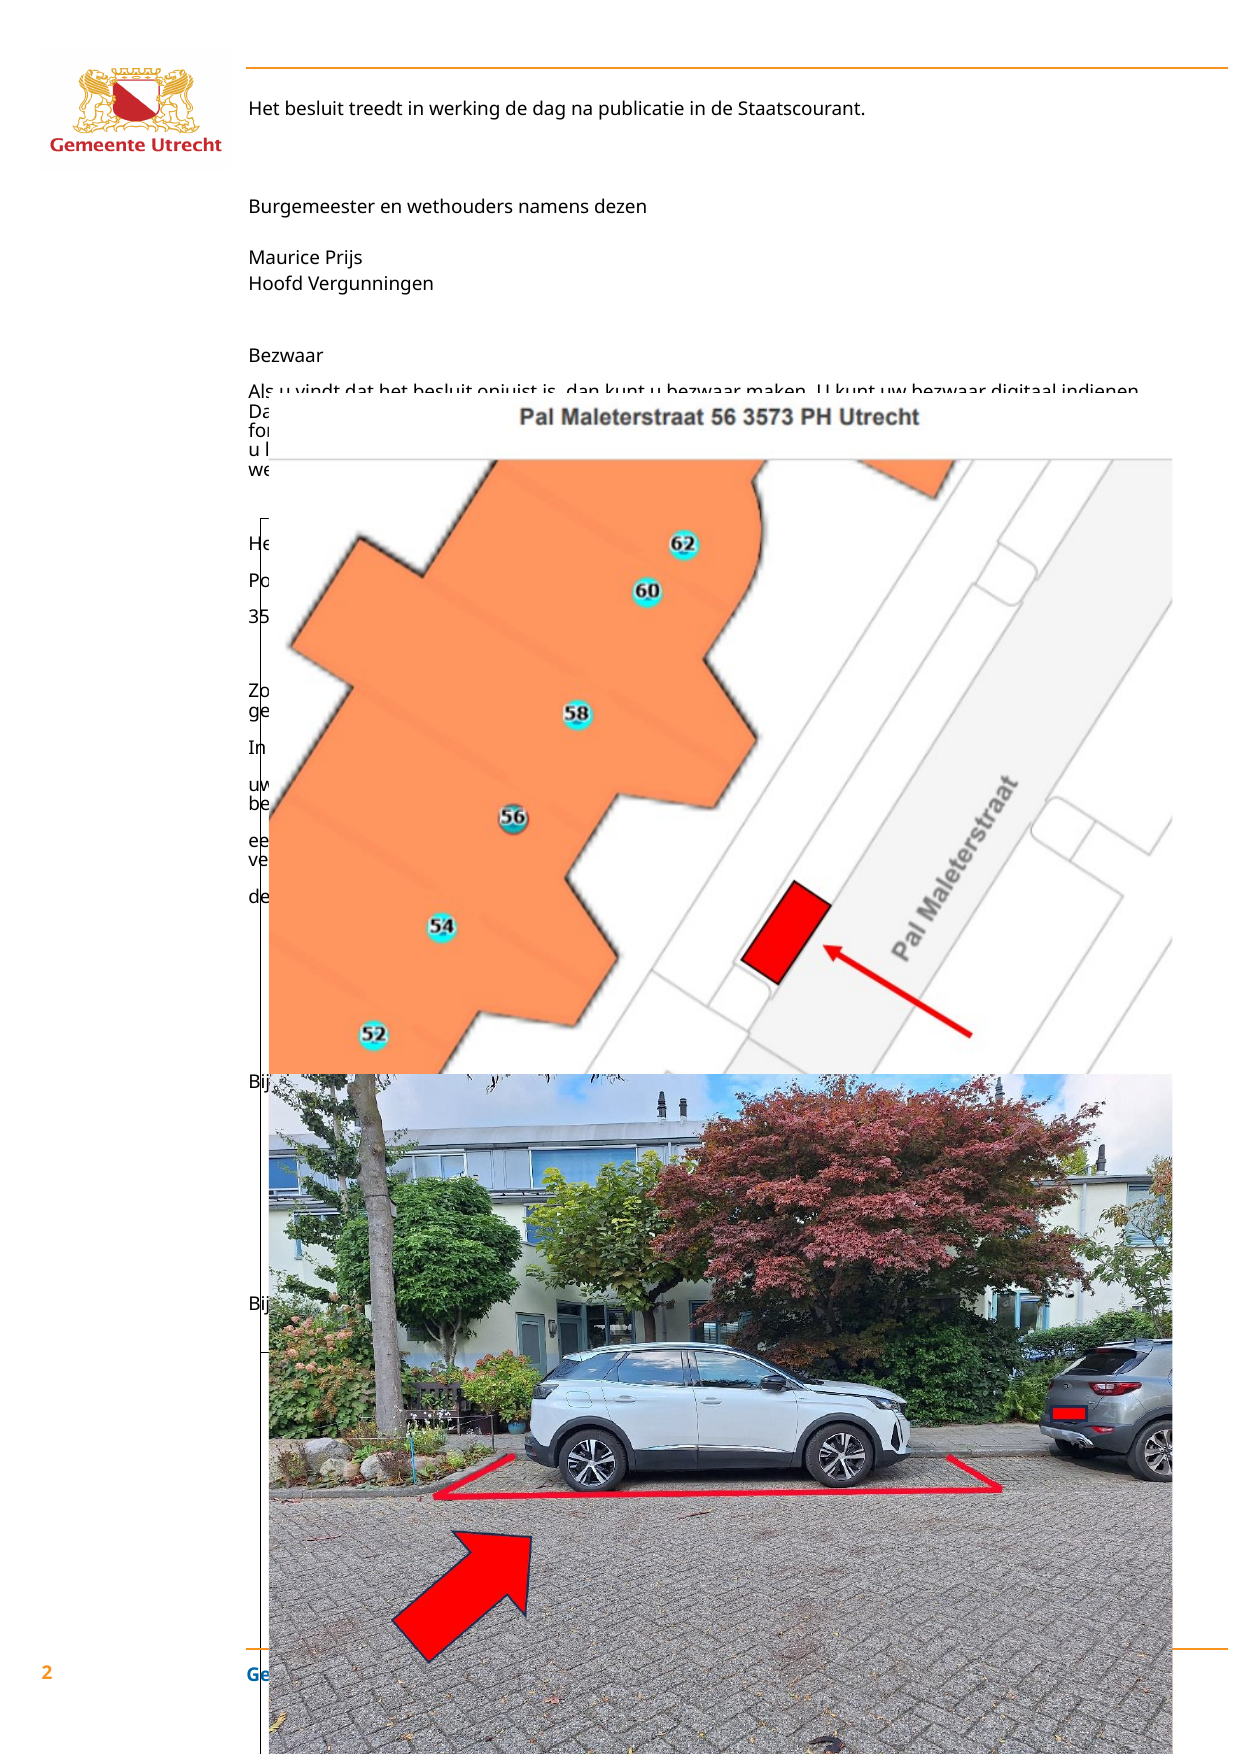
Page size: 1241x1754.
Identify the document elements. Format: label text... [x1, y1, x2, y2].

text Bezwaar [248, 347, 1152, 366]
text Hoofd Vergunningen [248, 270, 1152, 296]
text Maurice Prijs [248, 244, 1152, 270]
picture [41, 47, 231, 172]
text Het besluit treedt in werking de dag na publicatie in de Staatscourant. [248, 95, 1152, 121]
picture [268, 393, 1173, 1754]
text Als u vindt dat het besluit onjuist is, dan kunt u bezwaar maken. U kunt uw bezwaar digitaal indienen. Daarvoor kunt u alleen gebruik maken van het door de gemeente beschikbaar gestelde digitale formulier. Dit vindt u op www.utrecht.nl/bezwaar. U kunt het bezwaar niet per e-mail indienen. Maakt u liever per brief bezwaar, dan kunt u uw bezwaarschrift sturen aan het College van burgemeester en wethouders. [248, 383, 1152, 480]
text Burgemeester en wethouders namens dezen [248, 193, 1152, 219]
